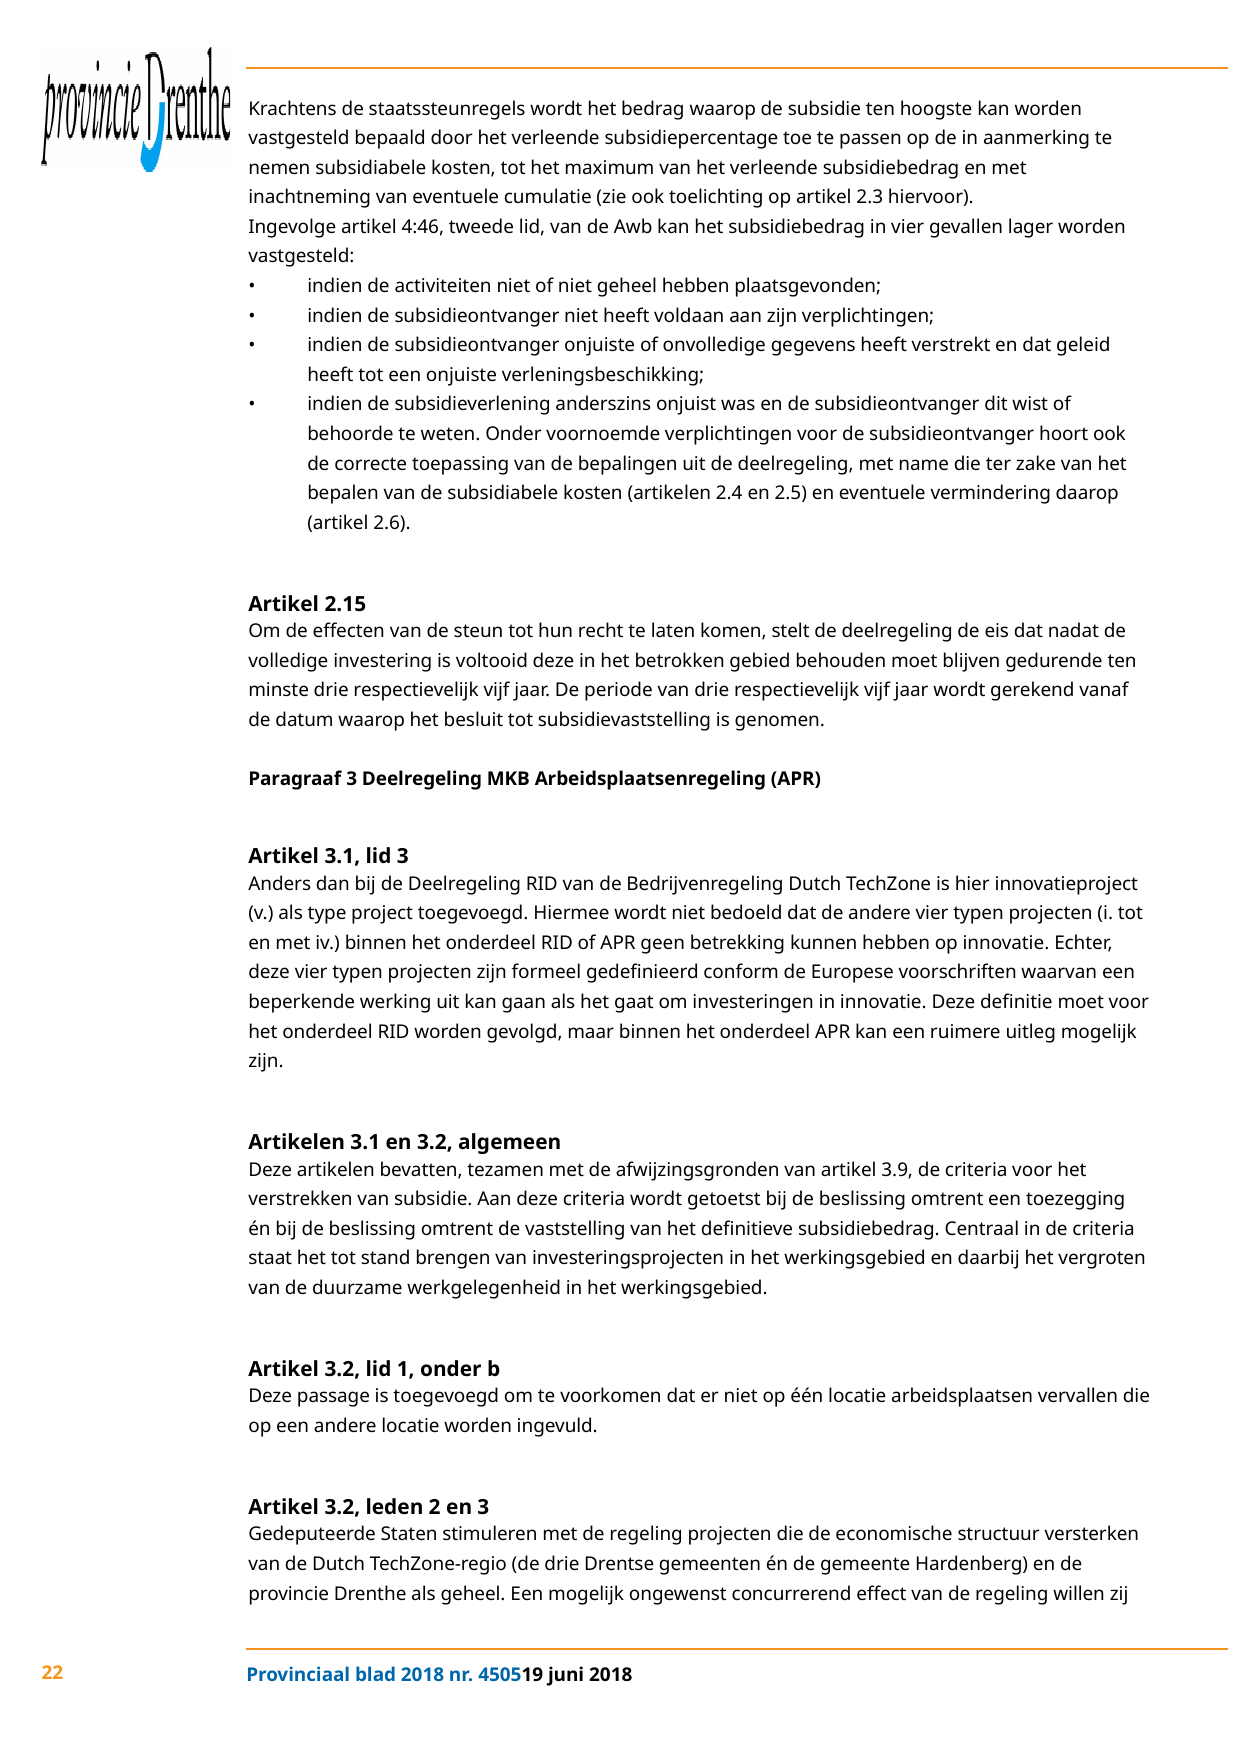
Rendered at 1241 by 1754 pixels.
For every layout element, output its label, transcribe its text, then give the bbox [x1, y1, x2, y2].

picture [41, 47, 231, 172]
text Artikel 3.1, lid 3 [248, 841, 1152, 870]
text Om de effecten van de steun tot hun recht te laten komen, stelt de deelregeling de eis dat nadat de volledige investering is voltooid deze in het betrokken gebied behouden moet blijven gedurende ten minste drie respectievelijk vijf jaar. De periode van drie respectievelijk vijf jaar wordt gerekend vanaf de datum waarop het besluit tot subsidievaststelling is genomen. [248, 617, 1152, 732]
text Gedeputeerde Staten stimuleren met de regeling projecten die de economische structuur versterken van de Dutch TechZone-regio (de drie Drentse gemeenten én de gemeente Hardenberg) en de provincie Drenthe als geheel. Een mogelijk ongewenst concurrerend effect van de regeling willen zij [248, 1521, 1152, 1606]
text Ingevolge artikel 4:46, tweede lid, van de Awb kan het subsidiebedrag in vier gevallen lager worden vastgesteld: [248, 213, 1152, 268]
list indien de subsidieontvanger onjuiste of onvolledige gegevens heeft verstrekt en dat geleid heeft tot een onjuiste verleningsbeschikking; [248, 331, 1152, 387]
list indien de subsidieontvanger niet heeft voldaan aan zijn verplichtingen; [248, 302, 1152, 328]
text Krachtens de staatssteunregels wordt het bedrag waarop de subsidie ten hoogste kan worden vastgesteld bepaald door het verleende subsidiepercentage toe te passen op de in aanmerking te nemen subsidiabele kosten, tot het maximum van het verleende subsidiebedrag en met inachtneming van eventuele cumulatie (zie ook toelichting op artikel 2.3 hiervoor). [248, 95, 1152, 209]
list indien de subsidieverlening anderszins onjuist was en de subsidieontvanger dit wist of behoorde te weten. Onder voornoemde verplichtingen voor de subsidieontvanger hoort ook de correcte toepassing van de bepalingen uit de deelregeling, met name die ter zake van het bepalen van de subsidiabele kosten (artikelen 2.4 en 2.5) en eventuele vermindering daarop (artikel 2.6). [248, 391, 1152, 535]
text Paragraaf 3 Deelregeling MKB Arbeidsplaatsenregeling (APR) [248, 765, 1152, 791]
text Artikel 3.2, lid 1, onder b [248, 1354, 1152, 1383]
text Artikel 2.15 [248, 589, 1152, 617]
text Artikelen 3.1 en 3.2, algemeen [248, 1127, 1152, 1156]
text Artikel 3.2, leden 2 en 3 [248, 1492, 1152, 1521]
text Deze passage is toegevoegd om te voorkomen dat er niet op één locatie arbeidsplaatsen vervallen die op een andere locatie worden ingevuld. [248, 1383, 1152, 1438]
text Deze artikelen bevatten, tezamen met de afwijzingsgronden van artikel 3.9, de criteria voor het verstrekken van subsidie. Aan deze criteria wordt getoetst bij de beslissing omtrent een toezegging én bij de beslissing omtrent de vaststelling van het definitieve subsidiebedrag. Centraal in de criteria staat het tot stand brengen van investeringsprojecten in het werkingsgebied en daarbij het vergroten van de duurzame werkgelegenheid in het werkingsgebied. [248, 1156, 1152, 1300]
list indien de activiteiten niet of niet geheel hebben plaatsgevonden; [248, 272, 1152, 298]
text Anders dan bij de Deelregeling RID van de Bedrijvenregeling Dutch TechZone is hier innovatieproject (v.) als type project toegevoegd. Hiermee wordt niet bedoeld dat de andere vier typen projecten (i. tot en met iv.) binnen het onderdeel RID of APR geen betrekking kunnen hebben op innovatie. Echter, deze vier typen projecten zijn formeel gedefinieerd conform de Europese voorschriften waarvan een beperkende werking uit kan gaan als het gaat om investeringen in innovatie. Deze definitie moet voor het onderdeel RID worden gevolgd, maar binnen het onderdeel APR kan een ruimere uitleg mogelijk zijn. [248, 870, 1152, 1073]
